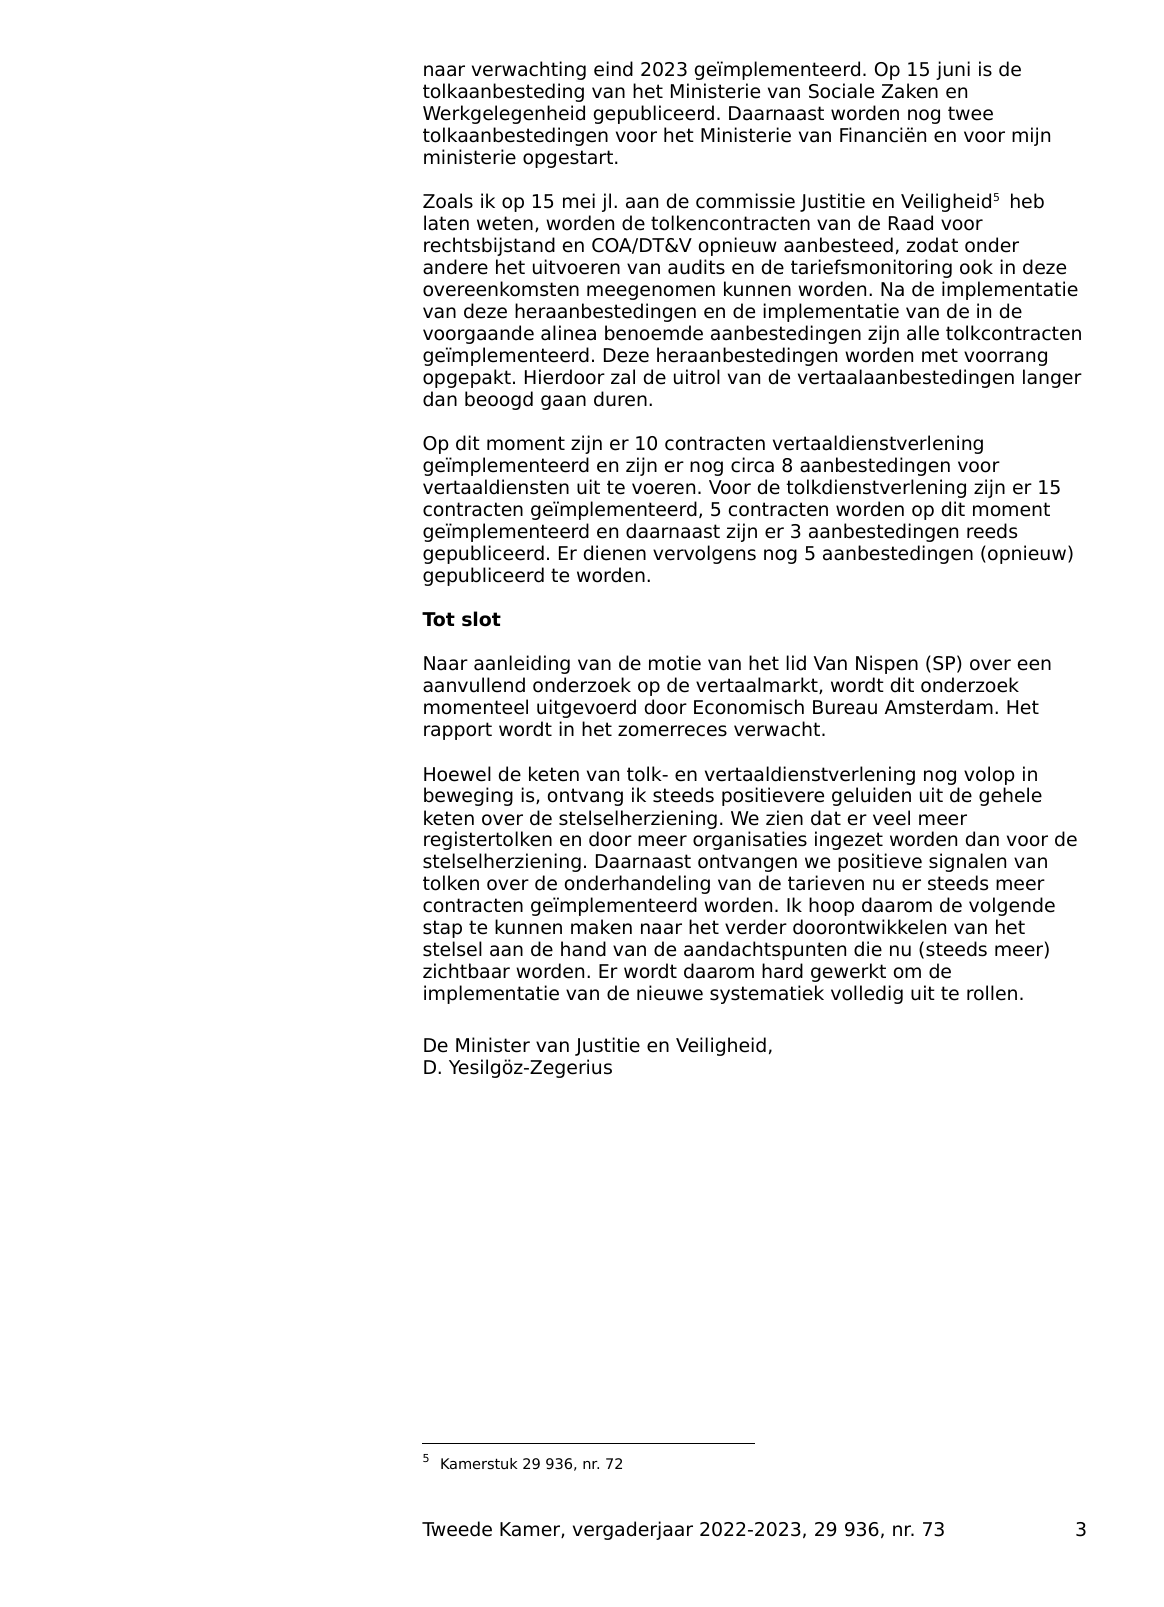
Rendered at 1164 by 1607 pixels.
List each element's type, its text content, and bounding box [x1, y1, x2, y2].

text Naar aanleiding van de motie van het lid Van Nispen (SP) over een aanvullend onderzoek op de vertaalmarkt, wordt dit onderzoek momenteel uitgevoerd door Economisch Bureau Amsterdam. Het rapport wordt in het zomerreces verwacht. [422, 653, 1087, 741]
text Zoals ik op 15 mei jl. aan de commissie Justitie en Veiligheid heb laten weten, worden de tolkencontracten van de Raad voor rechtsbijstand en COA/DT&V opnieuw aanbesteed, zodat onder andere het uitvoeren van audits en de tariefsmonitoring ook in deze overeenkomsten meegenomen kunnen worden. Na de implementatie van deze heraanbestedingen en de implementatie van de in de voorgaande alinea benoemde aanbestedingen zijn alle tolkcontracten geïmplementeerd. Deze heraanbestedingen worden met voorrang opgepakt. Hierdoor zal de uitrol van de vertaalaanbestedingen langer dan beoogd gaan duren. [422, 191, 1087, 411]
text Op dit moment zijn er 10 contracten vertaaldienstverlening geïmplementeerd en zijn er nog circa 8 aanbestedingen voor vertaaldiensten uit te voeren. Voor de tolkdienstverlening zijn er 15 contracten geïmplementeerd, 5 contracten worden op dit moment geïmplementeerd en daarnaast zijn er 3 aanbestedingen reeds gepubliceerd. Er dienen vervolgens nog 5 aanbestedingen (opnieuw) gepubliceerd te worden. [422, 433, 1087, 587]
text Kamerstuk 29 936, nr. 72 [422, 1452, 1087, 1474]
text naar verwachting eind 2023 geïmplementeerd. Op 15 juni is de tolkaanbesteding van het Ministerie van Sociale Zaken en Werkgelegenheid gepubliceerd. Daarnaast worden nog twee tolkaanbestedingen voor het Ministerie van Financiën en voor mijn ministerie opgestart. [422, 59, 1087, 169]
subtitle Tot slot [422, 609, 1087, 631]
text Hoewel de keten van tolk- en vertaaldienstverlening nog volop in beweging is, ontvang ik steeds positievere geluiden uit de gehele keten over de stelselherziening. We zien dat er veel meer registertolken en door meer organisaties ingezet worden dan voor de stelselherziening. Daarnaast ontvangen we positieve signalen van tolken over de onderhandeling van de tarieven nu er steeds meer contracten geïmplementeerd worden. Ik hoop daarom de volgende stap te kunnen maken naar het verder doorontwikkelen van het stelsel aan de hand van de aandachtspunten die nu (steeds meer) zichtbaar worden. Er wordt daarom hard gewerkt om de implementatie van de nieuwe systematiek volledig uit te rollen. [422, 763, 1087, 1005]
text De Minister van Justitie en Veiligheid, D. Yesilgöz-Zegerius [422, 1035, 1087, 1079]
